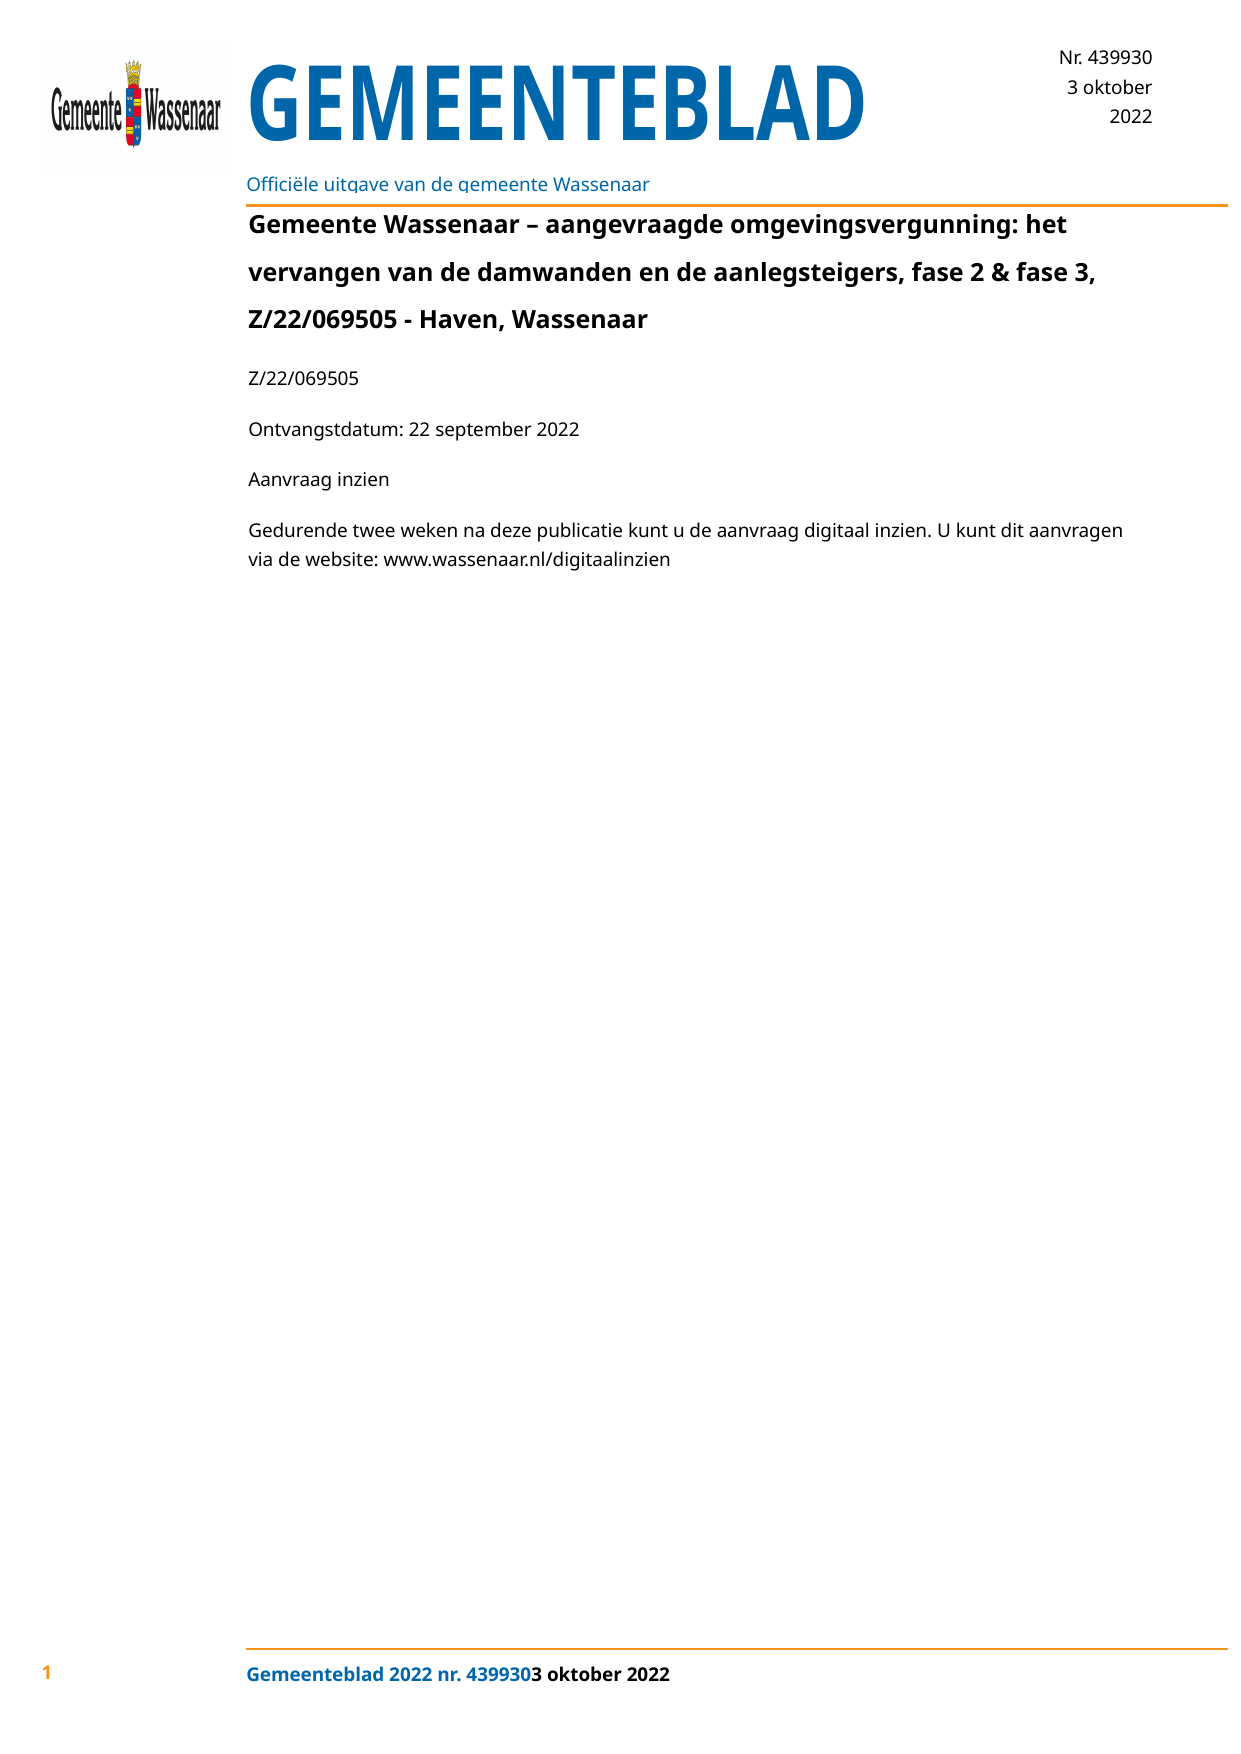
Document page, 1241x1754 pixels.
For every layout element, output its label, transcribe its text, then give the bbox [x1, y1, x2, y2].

picture [41, 47, 231, 172]
text Gedurende twee weken na deze publicatie kunt u de aanvraag digitaal inzien. U kunt dit aanvragen via de website: www.wassenaar.nl/digitaalinzien [248, 517, 1152, 572]
text Z/22/069505 [248, 366, 1152, 391]
text Ontvangstdatum: 22 september 2022 [248, 416, 1152, 442]
text Gemeente Wassenaar – aangevraagde omgevingsvergunning: het vervangen van de damwanden en de aanlegsteigers, fase 2 & fase 3, Z/22/069505 - Haven, Wassenaar [248, 207, 1152, 336]
text Aanvraag inzien [248, 466, 1152, 492]
